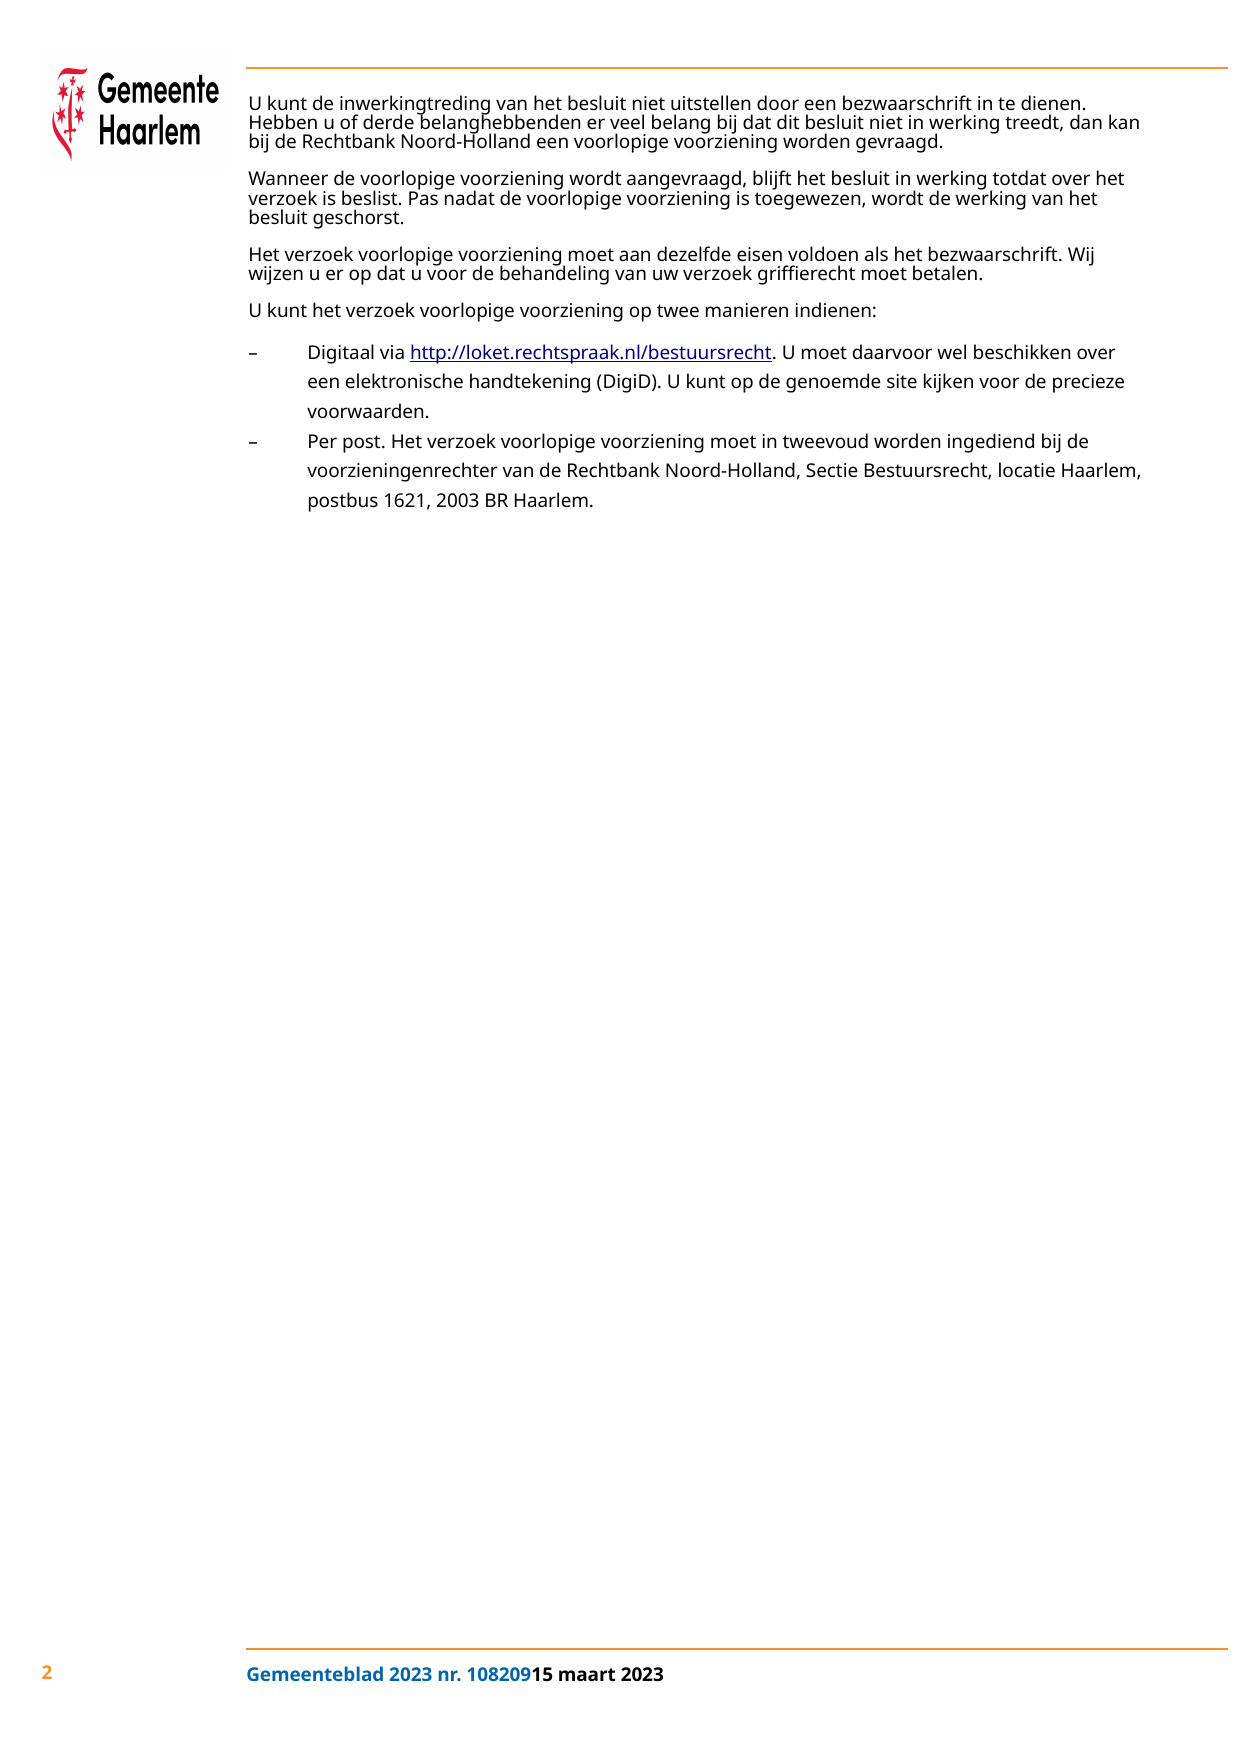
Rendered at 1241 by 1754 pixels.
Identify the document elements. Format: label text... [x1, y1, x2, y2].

text Het verzoek voorlopige voorziening moet aan dezelfde eisen voldoen als het bezwaarschrift. Wij wijzen u er op dat u voor de behandeling van uw verzoek griffierecht moet betalen. [248, 246, 1152, 284]
text Wanneer de voorlopige voorziening wordt aangevraagd, blijft het besluit in werking totdat over het verzoek is beslist. Pas nadat de voorlopige voorziening is toegewezen, wordt de werking van het besluit geschorst. [248, 170, 1152, 228]
text U kunt het verzoek voorlopige voorziening op twee manieren indienen: [248, 302, 1152, 321]
text U kunt de inwerkingtreding van het besluit niet uitstellen door een bezwaarschrift in te dienen. Hebben u of derde belanghebbenden er veel belang bij dat dit besluit niet in werking treedt, dan kan bij de Rechtbank Noord-Holland een voorlopige voorziening worden gevraagd. [248, 95, 1152, 153]
list Digitaal via http://loket.rechtspraak.nl/bestuursrecht. U moet daarvoor wel beschikken over een elektronische handtekening (DigiD). U kunt op de genoemde site kijken voor de precieze voorwaarden. [248, 339, 1152, 424]
list Per post. Het verzoek voorlopige voorziening moet in tweevoud worden ingediend bij de voorzieningenrechter van de Rechtbank Noord-Holland, Sectie Bestuursrecht, locatie Haarlem, postbus 1621, 2003 BR Haarlem. [248, 428, 1152, 513]
picture [41, 47, 231, 172]
